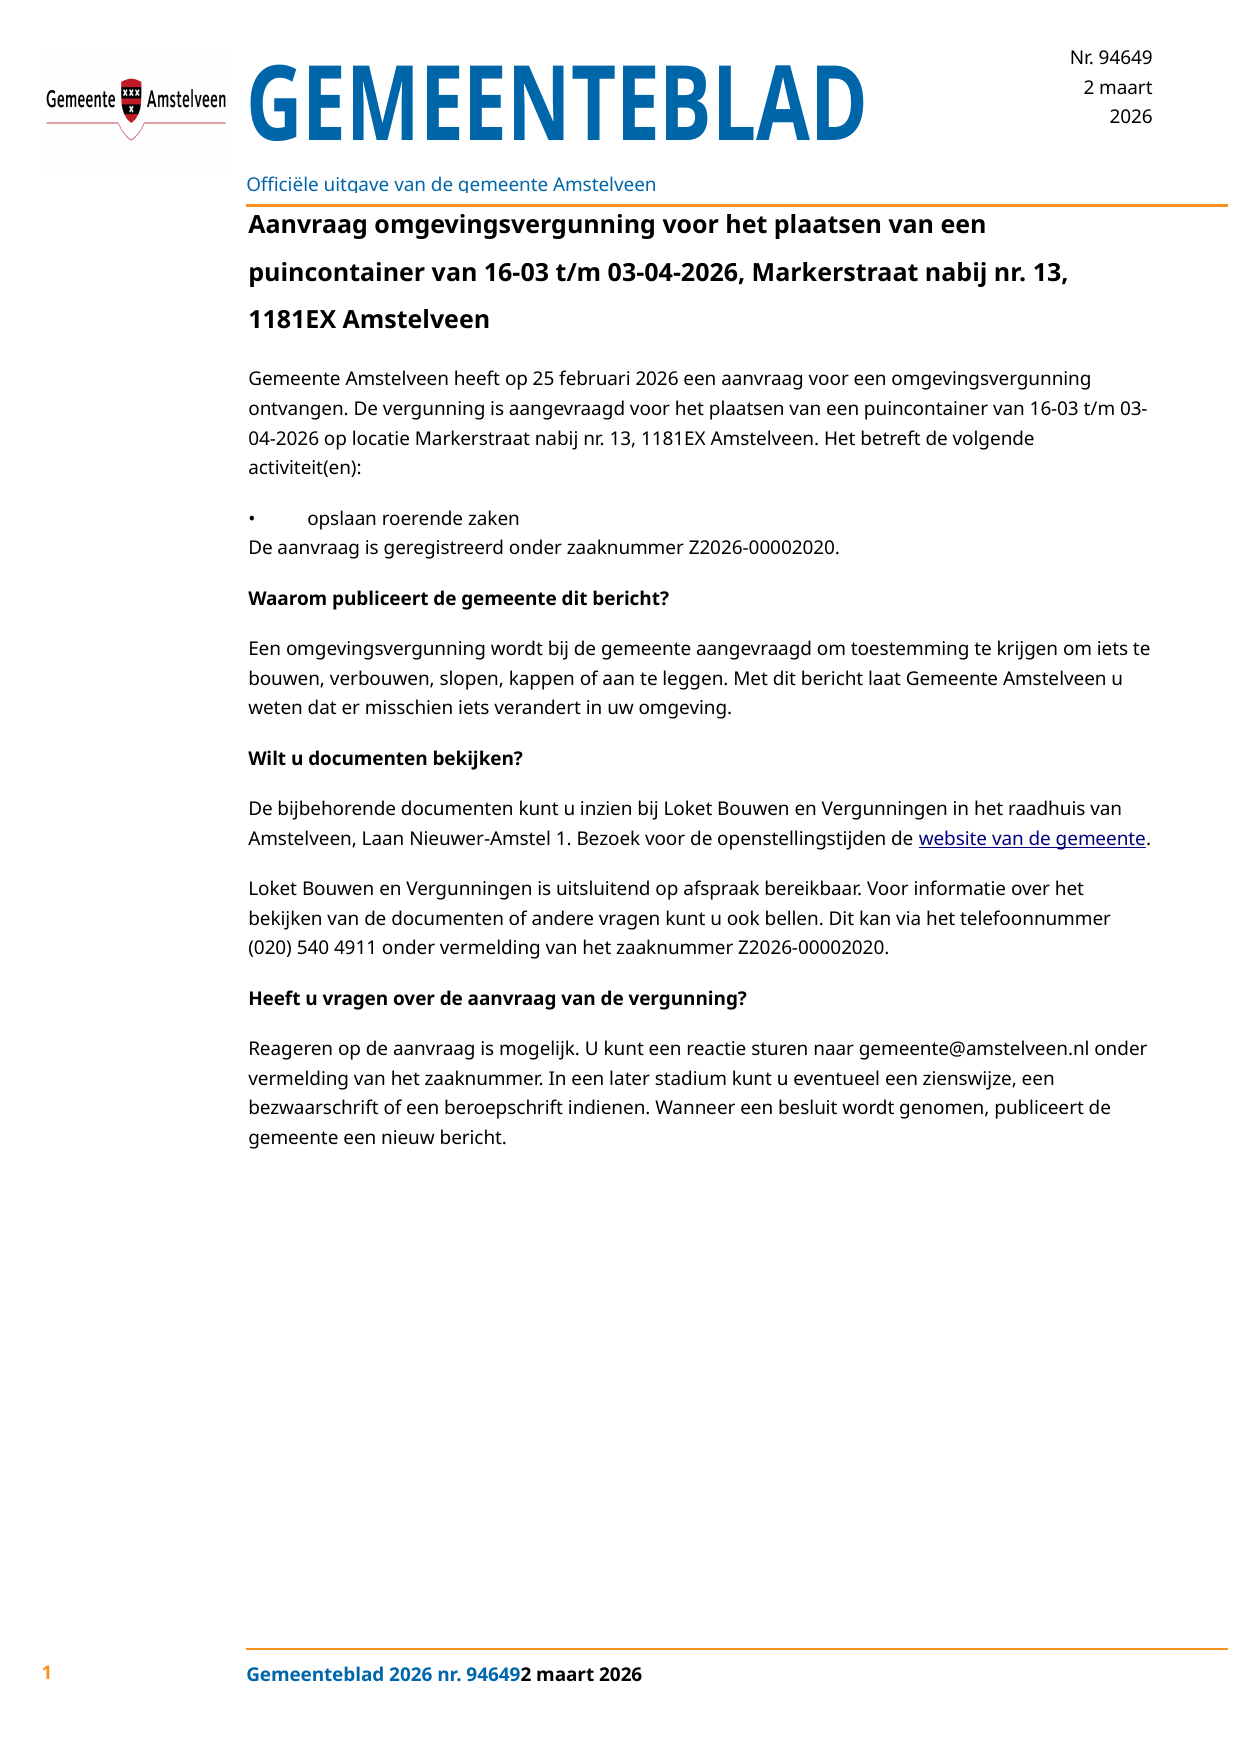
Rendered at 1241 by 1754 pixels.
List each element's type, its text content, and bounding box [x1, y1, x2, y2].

text Waarom publiceert de gemeente dit bericht? [248, 585, 1152, 610]
list opslaan roerende zaken [248, 505, 1152, 530]
text Reageren op de aanvraag is mogelijk. U kunt een reactie sturen naar gemeente@amstelveen.nl onder vermelding van het zaaknummer. In een later stadium kunt u eventueel een zienswijze, een bezwaarschrift of een beroepschrift indienen. Wanneer een besluit wordt genomen, publiceert de gemeente een nieuw bericht. [248, 1035, 1152, 1149]
text Wilt u documenten bekijken? [248, 745, 1152, 770]
text Heeft u vragen over de aanvraag van de vergunning? [248, 985, 1152, 1010]
picture [41, 47, 231, 172]
text De bijbehorende documenten kunt u inzien bij Loket Bouwen en Vergunningen in het raadhuis van Amstelveen, Laan Nieuwer-Amstel 1. Bezoek voor de openstellingstijden de website van de gemeente. [248, 795, 1152, 850]
text Aanvraag omgevingsvergunning voor het plaatsen van een puincontainer van 16-03 t/m 03-04-2026, Markerstraat nabij nr. 13, 1181EX Amstelveen [248, 207, 1152, 336]
text Loket Bouwen en Vergunningen is uitsluitend op afspraak bereikbaar. Voor informatie over het bekijken van de documenten of andere vragen kunt u ook bellen. Dit kan via het telefoonnummer (020) 540 4911 onder vermelding van het zaaknummer Z2026-00002020. [248, 875, 1152, 960]
text De aanvraag is geregistreerd onder zaaknummer Z2026-00002020. [248, 534, 1152, 560]
text Een omgevingsvergunning wordt bij de gemeente aangevraagd om toestemming te krijgen om iets te bouwen, verbouwen, slopen, kappen of aan te leggen. Met dit bericht laat Gemeente Amstelveen u weten dat er misschien iets verandert in uw omgeving. [248, 635, 1152, 720]
text Gemeente Amstelveen heeft op 25 februari 2026 een aanvraag voor een omgevingsvergunning ontvangen. De vergunning is aangevraagd voor het plaatsen van een puincontainer van 16-03 t/m 03-04-2026 op locatie Markerstraat nabij nr. 13, 1181EX Amstelveen. Het betreft de volgende activiteit(en): [248, 366, 1152, 480]
